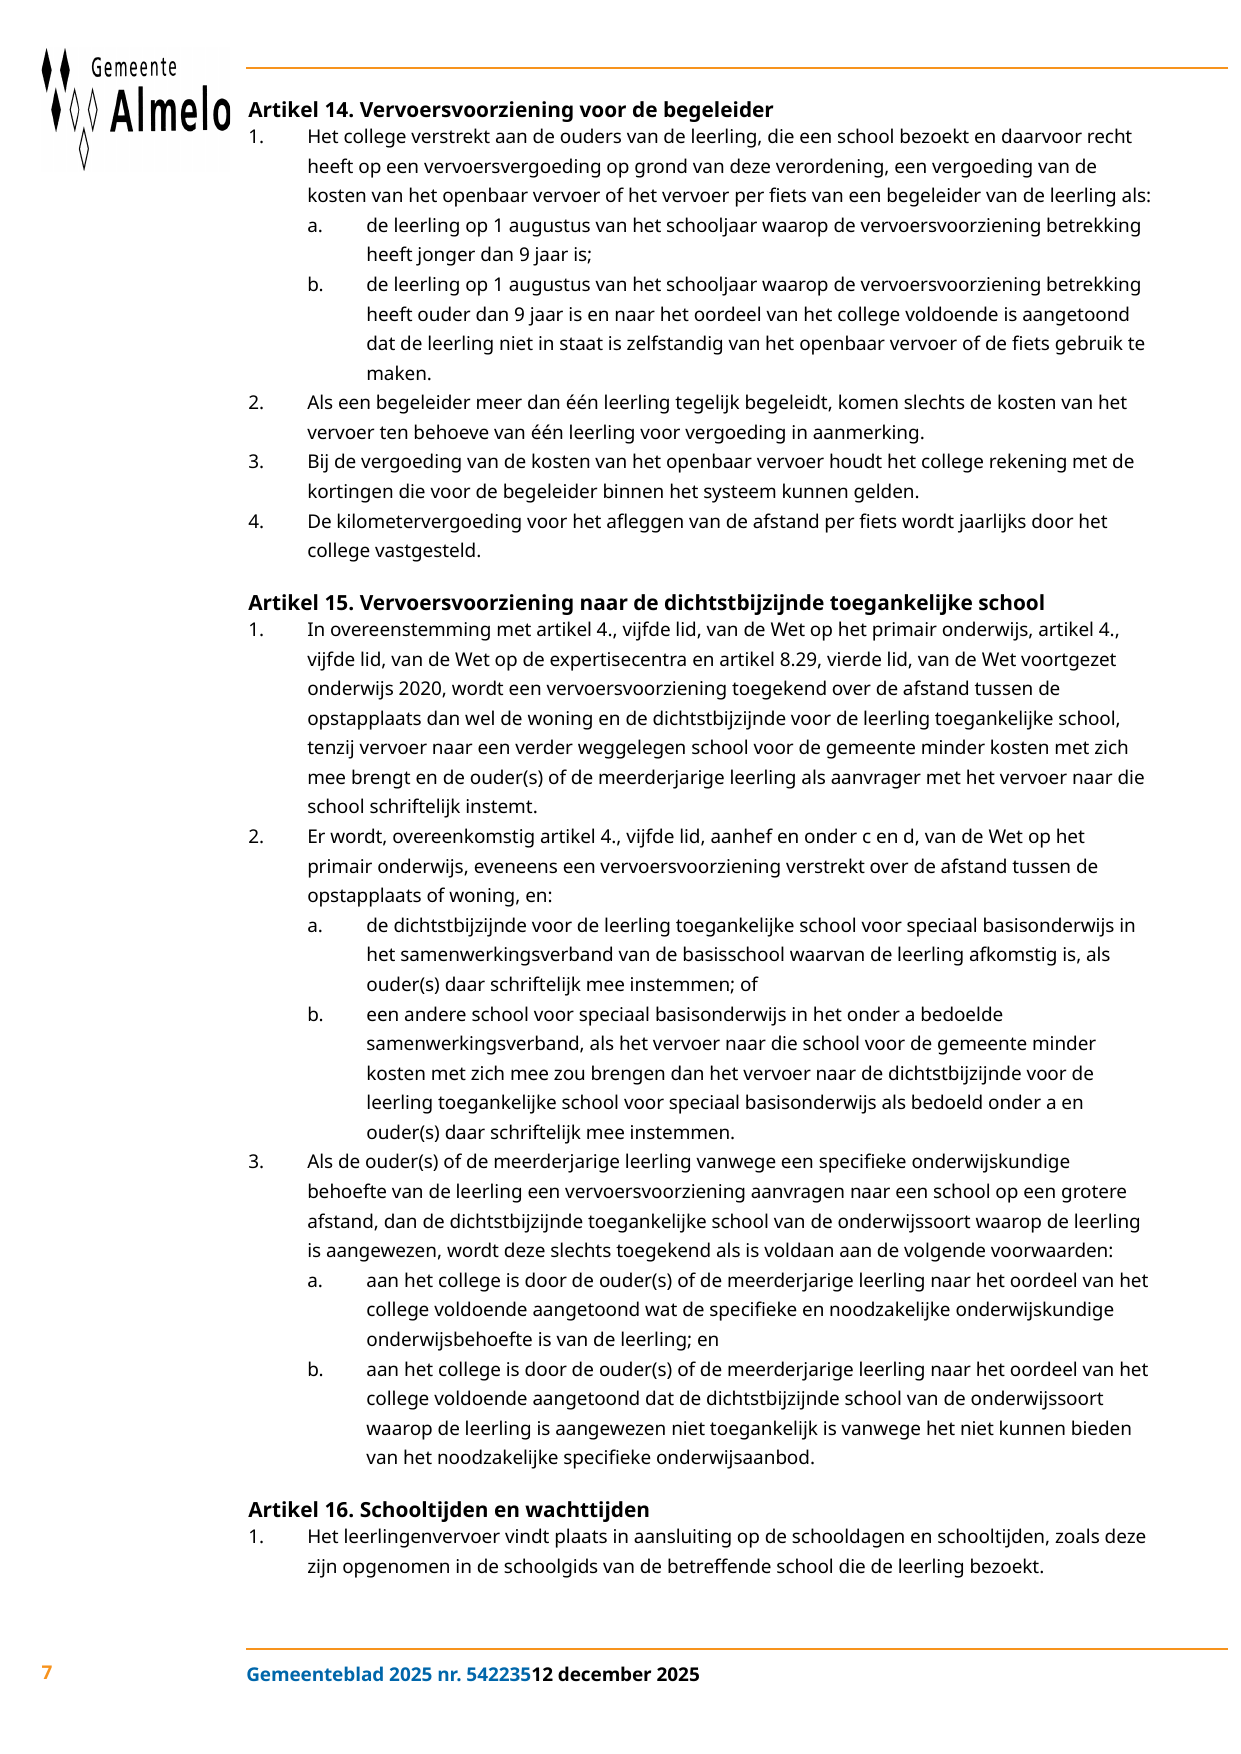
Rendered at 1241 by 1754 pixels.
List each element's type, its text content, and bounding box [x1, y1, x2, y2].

list De kilometervergoeding voor het afleggen van de afstand per fiets wordt jaarlijks door het college vastgesteld. [248, 508, 1152, 563]
list de dichtstbijzijnde voor de leerling toegankelijke school voor speciaal basisonderwijs in het samenwerkingsverband van de basisschool waarvan de leerling afkomstig is, als ouder(s) daar schriftelijk mee instemmen; of [307, 912, 1152, 997]
text Artikel 16. Schooltijden en wachttijden [248, 1495, 1152, 1523]
list Als een begeleider meer dan één leerling tegelijk begeleidt, komen slechts de kosten van het vervoer ten behoeve van één leerling voor vergoeding in aanmerking. [248, 389, 1152, 445]
list een andere school voor speciaal basisonderwijs in het onder a bedoelde samenwerkingsverband, als het vervoer naar die school voor de gemeente minder kosten met zich mee zou brengen dan het vervoer naar de dichtstbijzijnde voor de leerling toegankelijke school voor speciaal basisonderwijs als bedoeld onder a en ouder(s) daar schriftelijk mee instemmen. [307, 1001, 1152, 1145]
list Het college verstrekt aan de ouders van de leerling, die een school bezoekt en daarvoor recht heeft op een vervoersvergoeding op grond van deze verordening, een vergoeding van de kosten van het openbaar vervoer of het vervoer per fiets van een begeleider van de leerling als: [248, 123, 1152, 208]
text Artikel 15. Vervoersvoorziening naar de dichtstbijzijnde toegankelijke school [248, 588, 1152, 616]
picture [41, 47, 231, 172]
list In overeenstemming met artikel 4., vijfde lid, van de Wet op het primair onderwijs, artikel 4., vijfde lid, van de Wet op de expertisecentra en artikel 8.29, vierde lid, van de Wet voortgezet onderwijs 2020, wordt een vervoersvoorziening toegekend over de afstand tussen de opstapplaats dan wel de woning en de dichtstbijzijnde voor de leerling toegankelijke school, tenzij vervoer naar een verder weggelegen school voor de gemeente minder kosten met zich mee brengt en de ouder(s) of de meerderjarige leerling als aanvrager met het vervoer naar die school schriftelijk instemt. [248, 616, 1152, 819]
text Artikel 14. Vervoersvoorziening voor de begeleider [248, 95, 1152, 123]
list Er wordt, overeenkomstig artikel 4., vijfde lid, aanhef en onder c en d, van de Wet op het primair onderwijs, eveneens een vervoersvoorziening verstrekt over de afstand tussen de opstapplaats of woning, en: [248, 823, 1152, 908]
list Bij de vergoeding van de kosten van het openbaar vervoer houdt het college rekening met de kortingen die voor de begeleider binnen het systeem kunnen gelden. [248, 449, 1152, 504]
list Het leerlingenvervoer vindt plaats in aansluiting op de schooldagen en schooltijden, zoals deze zijn opgenomen in de schoolgids van de betreffende school die de leerling bezoekt. [248, 1523, 1152, 1579]
list aan het college is door de ouder(s) of de meerderjarige leerling naar het oordeel van het college voldoende aangetoond wat de specifieke en noodzakelijke onderwijskundige onderwijsbehoefte is van de leerling; en [307, 1267, 1152, 1352]
list aan het college is door de ouder(s) of de meerderjarige leerling naar het oordeel van het college voldoende aangetoond dat de dichtstbijzijnde school van de onderwijssoort waarop de leerling is aangewezen niet toegankelijk is vanwege het niet kunnen bieden van het noodzakelijke specifieke onderwijsaanbod. [307, 1356, 1152, 1470]
list de leerling op 1 augustus van het schooljaar waarop de vervoersvoorziening betrekking heeft jonger dan 9 jaar is; [307, 212, 1152, 267]
list de leerling op 1 augustus van het schooljaar waarop de vervoersvoorziening betrekking heeft ouder dan 9 jaar is en naar het oordeel van het college voldoende is aangetoond dat de leerling niet in staat is zelfstandig van het openbaar vervoer of de fiets gebruik te maken. [307, 271, 1152, 386]
list Als de ouder(s) of de meerderjarige leerling vanwege een specifieke onderwijskundige behoefte van de leerling een vervoersvoorziening aanvragen naar een school op een grotere afstand, dan de dichtstbijzijnde toegankelijke school van de onderwijssoort waarop de leerling is aangewezen, wordt deze slechts toegekend als is voldaan aan de volgende voorwaarden: [248, 1149, 1152, 1263]
